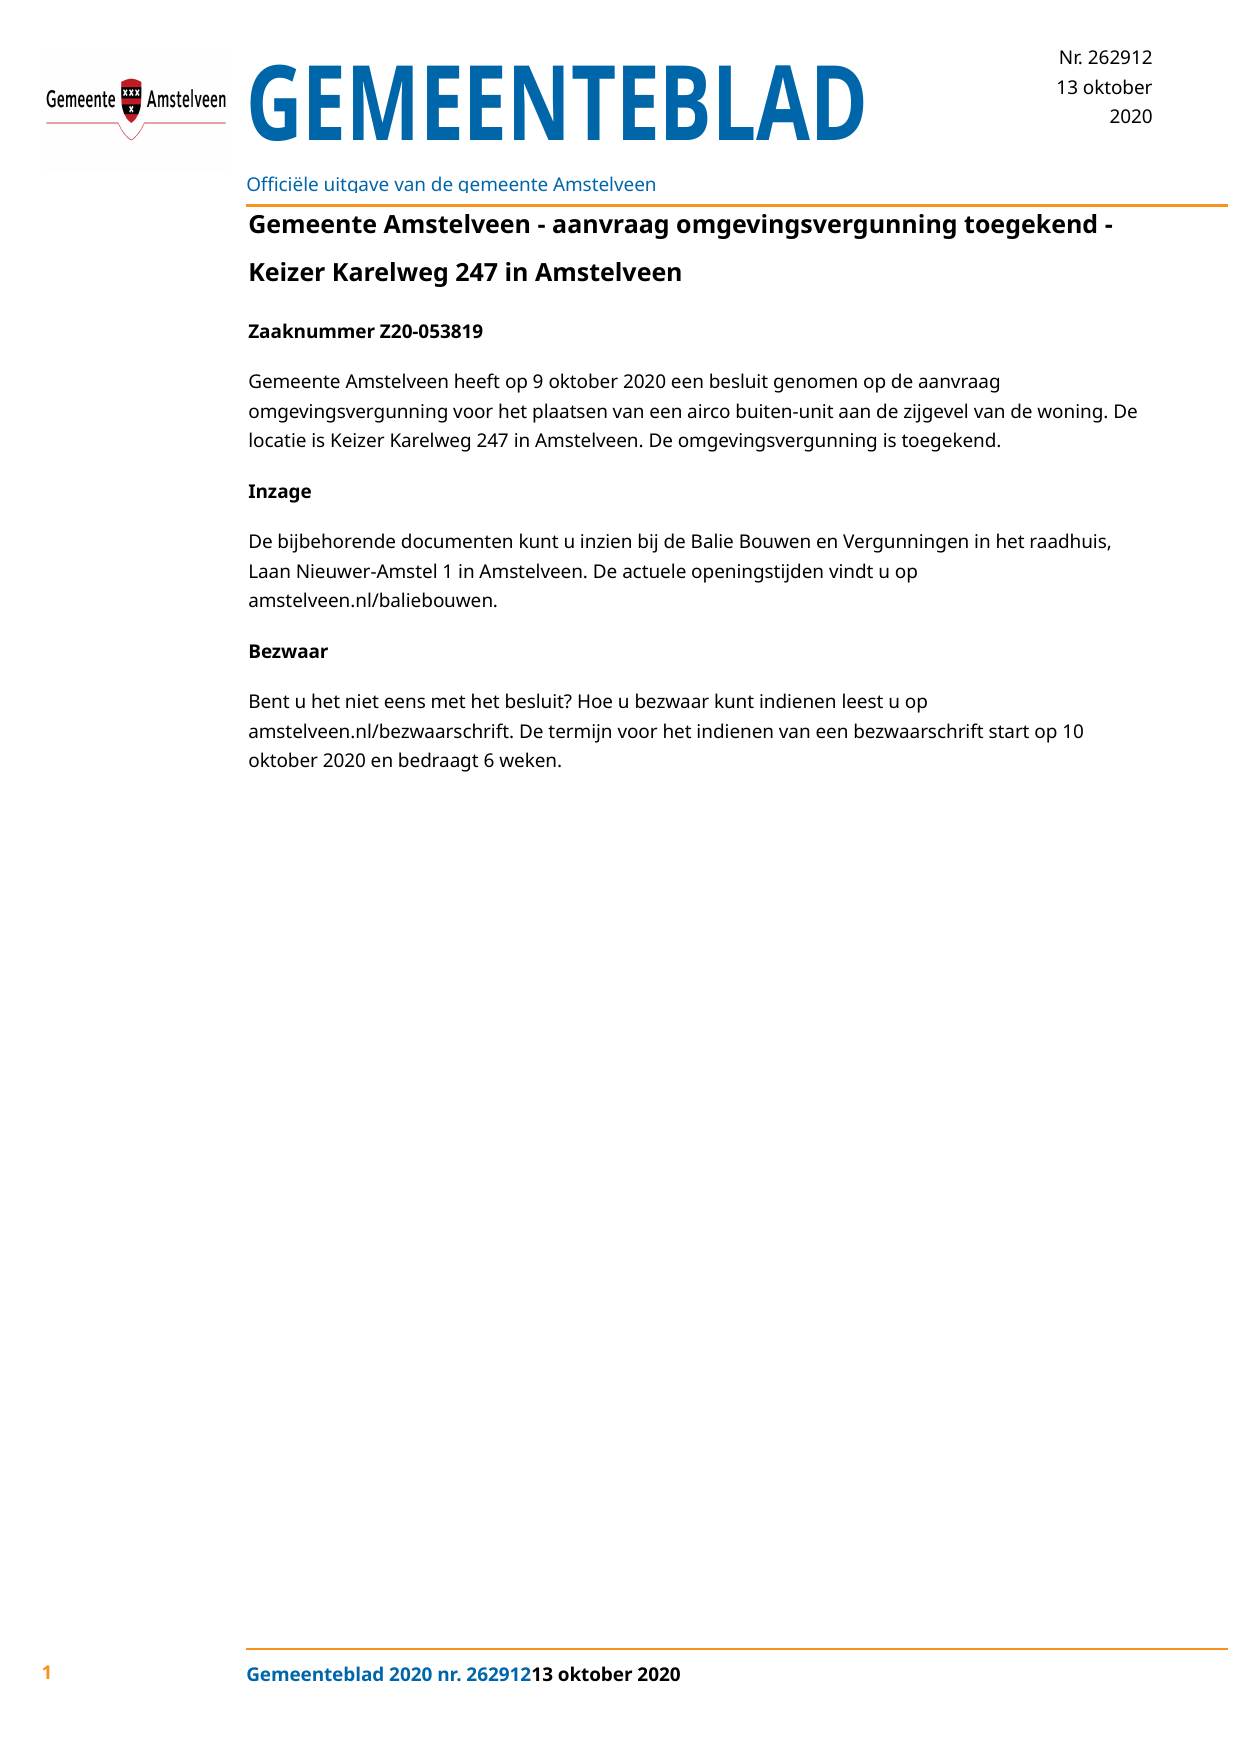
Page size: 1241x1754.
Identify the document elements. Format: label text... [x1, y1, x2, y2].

text Inzage [248, 478, 1152, 504]
text Bent u het niet eens met het besluit? Hoe u bezwaar kunt indienen leest u op amstelveen.nl/bezwaarschrift. De termijn voor het indienen van een bezwaarschrift start op 10 oktober 2020 en bedraagt 6 weken. [248, 688, 1152, 773]
text De bijbehorende documenten kunt u inzien bij de Balie Bouwen en Vergunningen in het raadhuis, Laan Nieuwer-Amstel 1 in Amstelveen. De actuele openingstijden vindt u op amstelveen.nl/baliebouwen. [248, 528, 1152, 613]
text Zaaknummer Z20-053819 [248, 318, 1152, 344]
picture [41, 47, 231, 172]
text Gemeente Amstelveen - aanvraag omgevingsvergunning toegekend - Keizer Karelweg 247 in Amstelveen [248, 207, 1152, 288]
text Bezwaar [248, 638, 1152, 664]
text Gemeente Amstelveen heeft op 9 oktober 2020 een besluit genomen op de aanvraag omgevingsvergunning voor het plaatsen van een airco buiten-unit aan de zijgevel van de woning. De locatie is Keizer Karelweg 247 in Amstelveen. De omgevingsvergunning is toegekend. [248, 368, 1152, 453]
